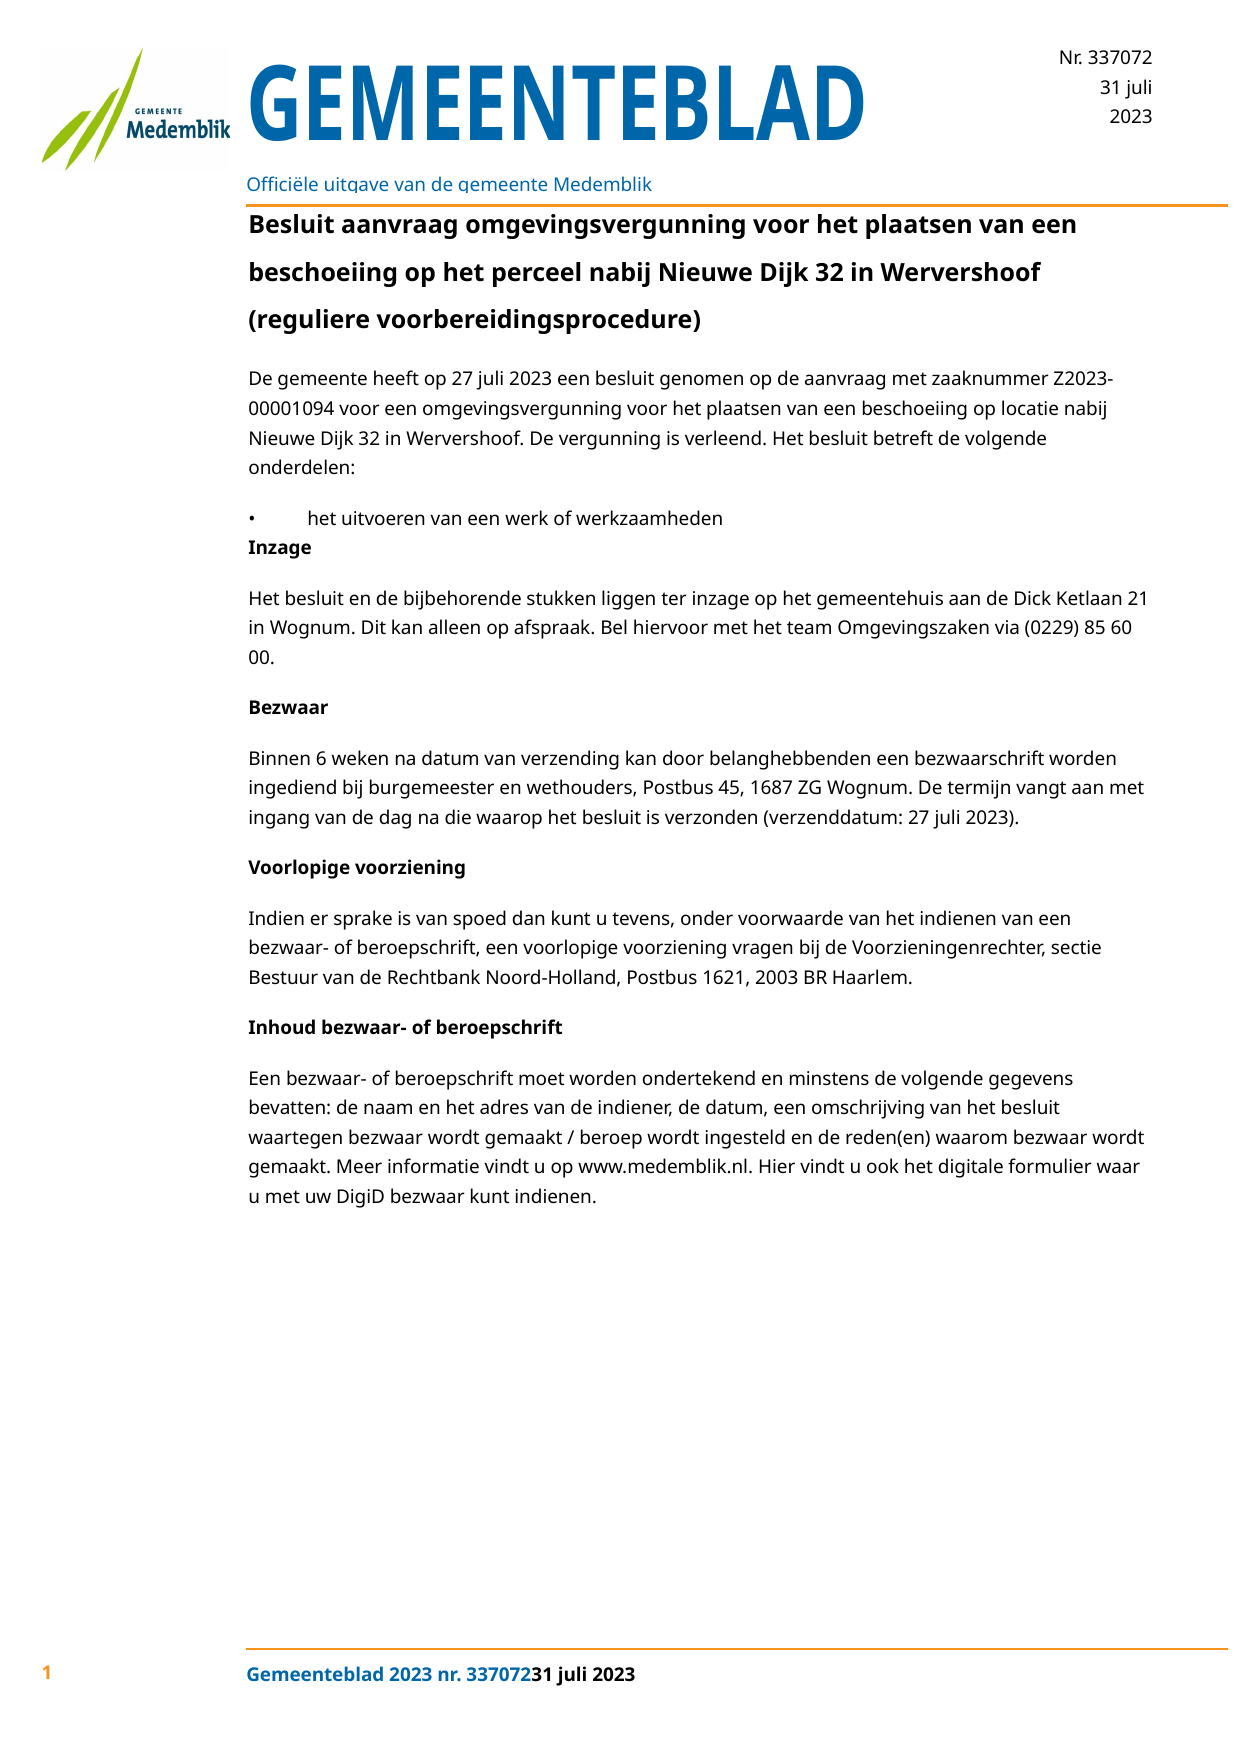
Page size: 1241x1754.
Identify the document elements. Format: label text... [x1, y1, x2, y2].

text Voorlopige voorziening [248, 854, 1152, 880]
list het uitvoeren van een werk of werkzaamheden [248, 505, 1152, 530]
picture [41, 47, 231, 172]
text De gemeente heeft op 27 juli 2023 een besluit genomen op de aanvraag met zaaknummer Z2023-00001094 voor een omgevingsvergunning voor het plaatsen van een beschoeiing op locatie nabij Nieuwe Dijk 32 in Wervershoof. De vergunning is verleend. Het besluit betreft de volgende onderdelen: [248, 366, 1152, 480]
text Inzage [248, 534, 1152, 560]
text Besluit aanvraag omgevingsvergunning voor het plaatsen van een beschoeiing op het perceel nabij Nieuwe Dijk 32 in Wervershoof (reguliere voorbereidingsprocedure) [248, 207, 1152, 336]
text Indien er sprake is van spoed dan kunt u tevens, onder voorwaarde van het indienen van een bezwaar- of beroepschrift, een voorlopige voorziening vragen bij de Voorzieningenrechter, sectie Bestuur van de Rechtbank Noord-Holland, Postbus 1621, 2003 BR Haarlem. [248, 905, 1152, 989]
text Het besluit en de bijbehorende stukken liggen ter inzage op het gemeentehuis aan de Dick Ketlaan 21 in Wognum. Dit kan alleen op afspraak. Bel hiervoor met het team Omgevingszaken via (0229) 85 60 00. [248, 585, 1152, 669]
text Een bezwaar- of beroepschrift moet worden ondertekend en minstens de volgende gegevens bevatten: de naam en het adres van de indiener, de datum, een omschrijving van het besluit waartegen bezwaar wordt gemaakt / beroep wordt ingesteld en de reden(en) waarom bezwaar wordt gemaakt. Meer informatie vindt u op www.medemblik.nl. Hier vindt u ook het digitale formulier waar u met uw DigiD bezwaar kunt indienen. [248, 1065, 1152, 1209]
text Binnen 6 weken na datum van verzending kan door belanghebbenden een bezwaarschrift worden ingediend bij burgemeester en wethouders, Postbus 45, 1687 ZG Wognum. De termijn vangt aan met ingang van de dag na die waarop het besluit is verzonden (verzenddatum: 27 juli 2023). [248, 745, 1152, 829]
text Inhoud bezwaar- of beroepschrift [248, 1014, 1152, 1040]
text Bezwaar [248, 694, 1152, 720]
